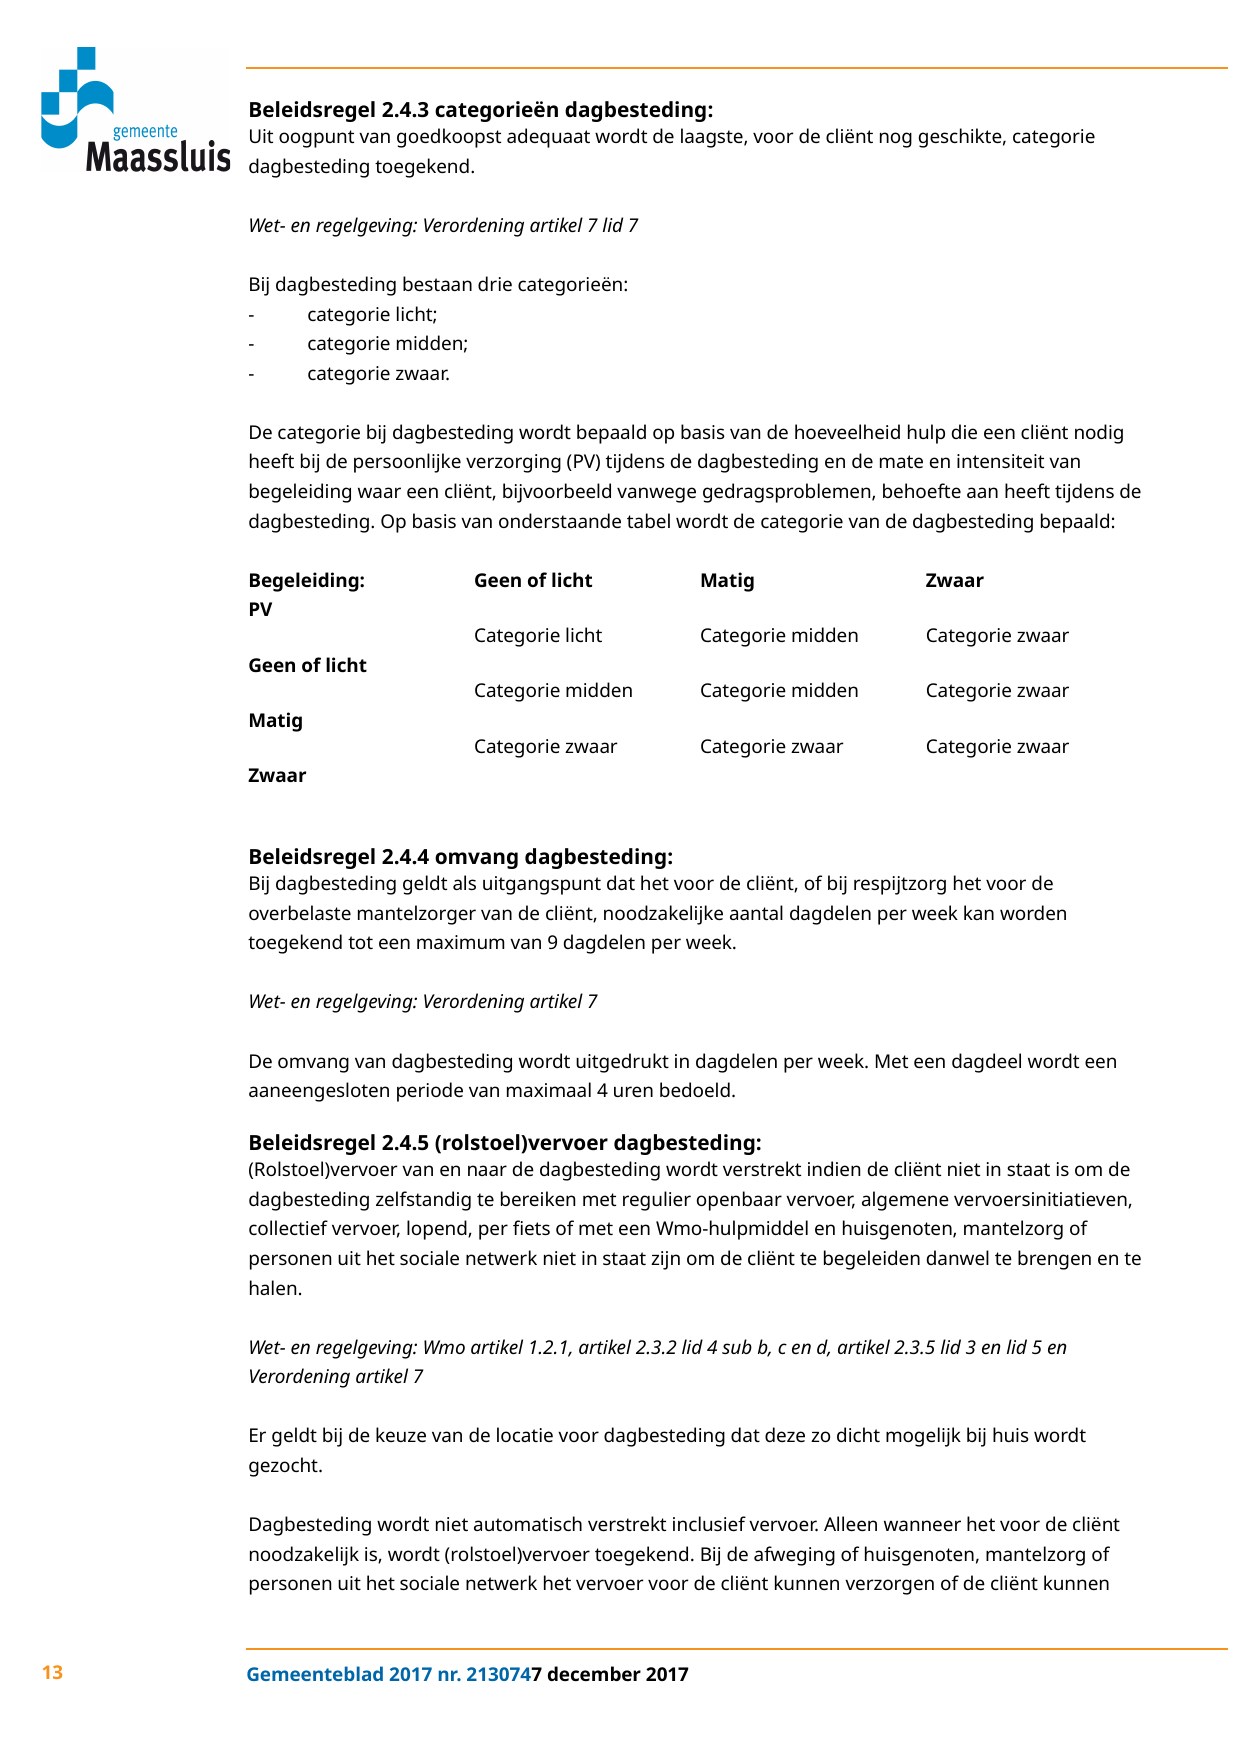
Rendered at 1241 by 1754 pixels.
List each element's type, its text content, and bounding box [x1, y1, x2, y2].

text De categorie bij dagbesteding wordt bepaald op basis van de hoeveelheid hulp die een cliënt nodig heeft bij de persoonlijke verzorging (PV) tijdens de dagbesteding en de mate en intensiteit van begeleiding waar een cliënt, bijvoorbeeld vanwege gedragsproblemen, behoefte aan heeft tijdens de dagbesteding. Op basis van onderstaande tabel wordt de categorie van de dagbesteding bepaald: [248, 419, 1152, 533]
list categorie midden; [248, 330, 1152, 356]
table_cell Categorie zwaar [926, 678, 1152, 733]
table_cell Zwaar [248, 733, 474, 788]
text Beleidsregel 2.4.5 (rolstoel)vervoer dagbesteding: [248, 1128, 1152, 1156]
table_header Zwaar [926, 567, 1152, 622]
text Er geldt bij de keuze van de locatie voor dagbesteding dat deze zo dicht mogelijk bij huis wordt gezocht. [248, 1423, 1152, 1478]
picture [41, 47, 77, 92]
table_cell Categorie zwaar [700, 733, 926, 788]
table_cell Categorie zwaar [926, 623, 1152, 678]
text (Rolstoel)vervoer van en naar de dagbesteding wordt verstrekt indien de cliënt niet in staat is om de dagbesteding zelfstandig te bereiken met regulier openbaar vervoer, algemene vervoersinitiatieven, collectief vervoer, lopend, per fiets of met een Wmo-hulpmiddel en huisgenoten, mantelzorg of personen uit het sociale netwerk niet in staat zijn om de cliënt te begeleiden danwel te brengen en te halen. [248, 1156, 1152, 1300]
text Uit oogpunt van goedkoopst adequaat wordt de laagste, voor de cliënt nog geschikte, categorie dagbesteding toegekend. [248, 123, 1152, 178]
text Bij dagbesteding geldt als uitgangspunt dat het voor de cliënt, of bij respijtzorg het voor de overbelaste mantelzorger van de cliënt, noodzakelijke aantal dagdelen per week kan worden toegekend tot een maximum van 9 dagdelen per week. [248, 870, 1152, 955]
table_cell Geen of licht [248, 623, 474, 678]
text Dagbesteding wordt niet automatisch verstrekt inclusief vervoer. Alleen wanneer het voor de cliënt noodzakelijk is, wordt (rolstoel)vervoer toegekend. Bij de afweging of huisgenoten, mantelzorg of personen uit het sociale netwerk het vervoer voor de cliënt kunnen verzorgen of de cliënt kunnen [248, 1511, 1152, 1596]
table_cell Categorie zwaar [474, 733, 700, 788]
picture [41, 47, 231, 172]
text Wet- en regelgeving: Wmo artikel 1.2.1, artikel 2.3.2 lid 4 sub b, c en d, artikel 2.3.5 lid 3 en lid 5 en Verordening artikel 7 [248, 1334, 1152, 1389]
list categorie licht; [248, 301, 1152, 326]
text Wet- en regelgeving: Verordening artikel 7 lid 7 [248, 212, 1152, 238]
text Beleidsregel 2.4.4 omvang dagbesteding: [248, 842, 1152, 870]
table_header Matig [700, 567, 926, 622]
table_cell Categorie midden [700, 678, 926, 733]
text De omvang van dagbesteding wordt uitgedrukt in dagdelen per week. Met een dagdeel wordt een aaneengesloten periode van maximaal 4 uren bedoeld. [248, 1048, 1152, 1103]
table_cell Categorie licht [474, 623, 700, 678]
list categorie zwaar. [248, 360, 1152, 386]
text Beleidsregel 2.4.3 categorieën dagbesteding: [248, 95, 1152, 123]
text Bij dagbesteding bestaan drie categorieën: [248, 271, 1152, 297]
table_cell Categorie midden [474, 678, 700, 733]
table_cell Categorie zwaar [926, 733, 1152, 788]
table_cell Matig [248, 678, 474, 733]
table_cell Categorie midden [700, 623, 926, 678]
table_header Begeleiding: PV [248, 567, 474, 622]
text Wet- en regelgeving: Verordening artikel 7 [248, 989, 1152, 1014]
table_header Geen of licht [474, 567, 700, 622]
